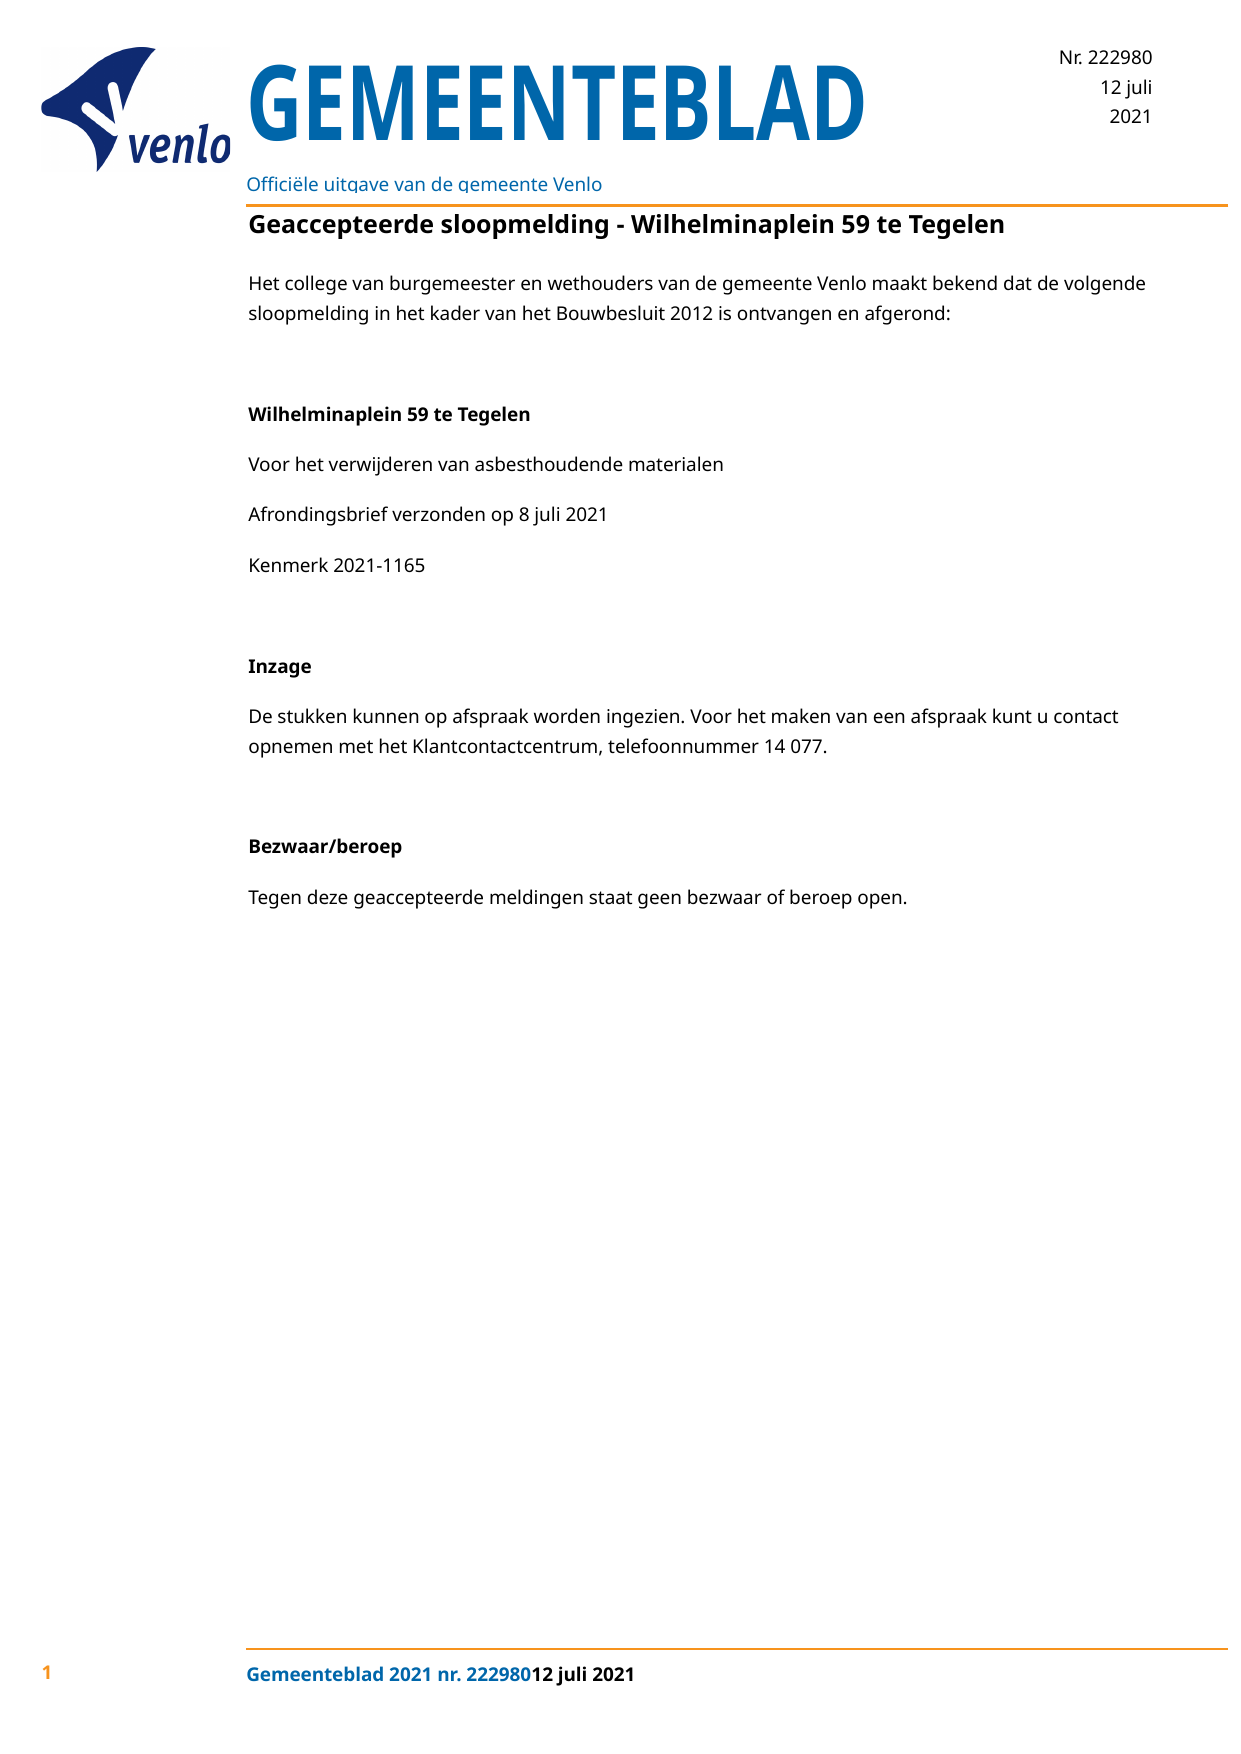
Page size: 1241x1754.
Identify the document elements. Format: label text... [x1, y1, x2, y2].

picture [41, 47, 231, 172]
text Bezwaar/beroep [248, 834, 1152, 859]
text De stukken kunnen op afspraak worden ingezien. Voor het maken van een afspraak kunt u contact opnemen met het Klantcontactcentrum, telefoonnummer 14 077. [248, 703, 1152, 758]
text Inzage [248, 653, 1152, 678]
text Afrondingsbrief verzonden op 8 juli 2021 [248, 502, 1152, 527]
text Tegen deze geaccepteerde meldingen staat geen bezwaar of beroep open. [248, 884, 1152, 910]
text Geaccepteerde sloopmelding - Wilhelminaplein 59 te Tegelen [248, 207, 1152, 241]
text Voor het verwijderen van asbesthoudende materialen [248, 451, 1152, 477]
text Wilhelminaplein 59 te Tegelen [248, 401, 1152, 426]
text Kenmerk 2021-1165 [248, 552, 1152, 578]
text Het college van burgemeester en wethouders van de gemeente Venlo maakt bekend dat de volgende sloopmelding in het kader van het Bouwbesluit 2012 is ontvangen en afgerond: [248, 270, 1152, 326]
